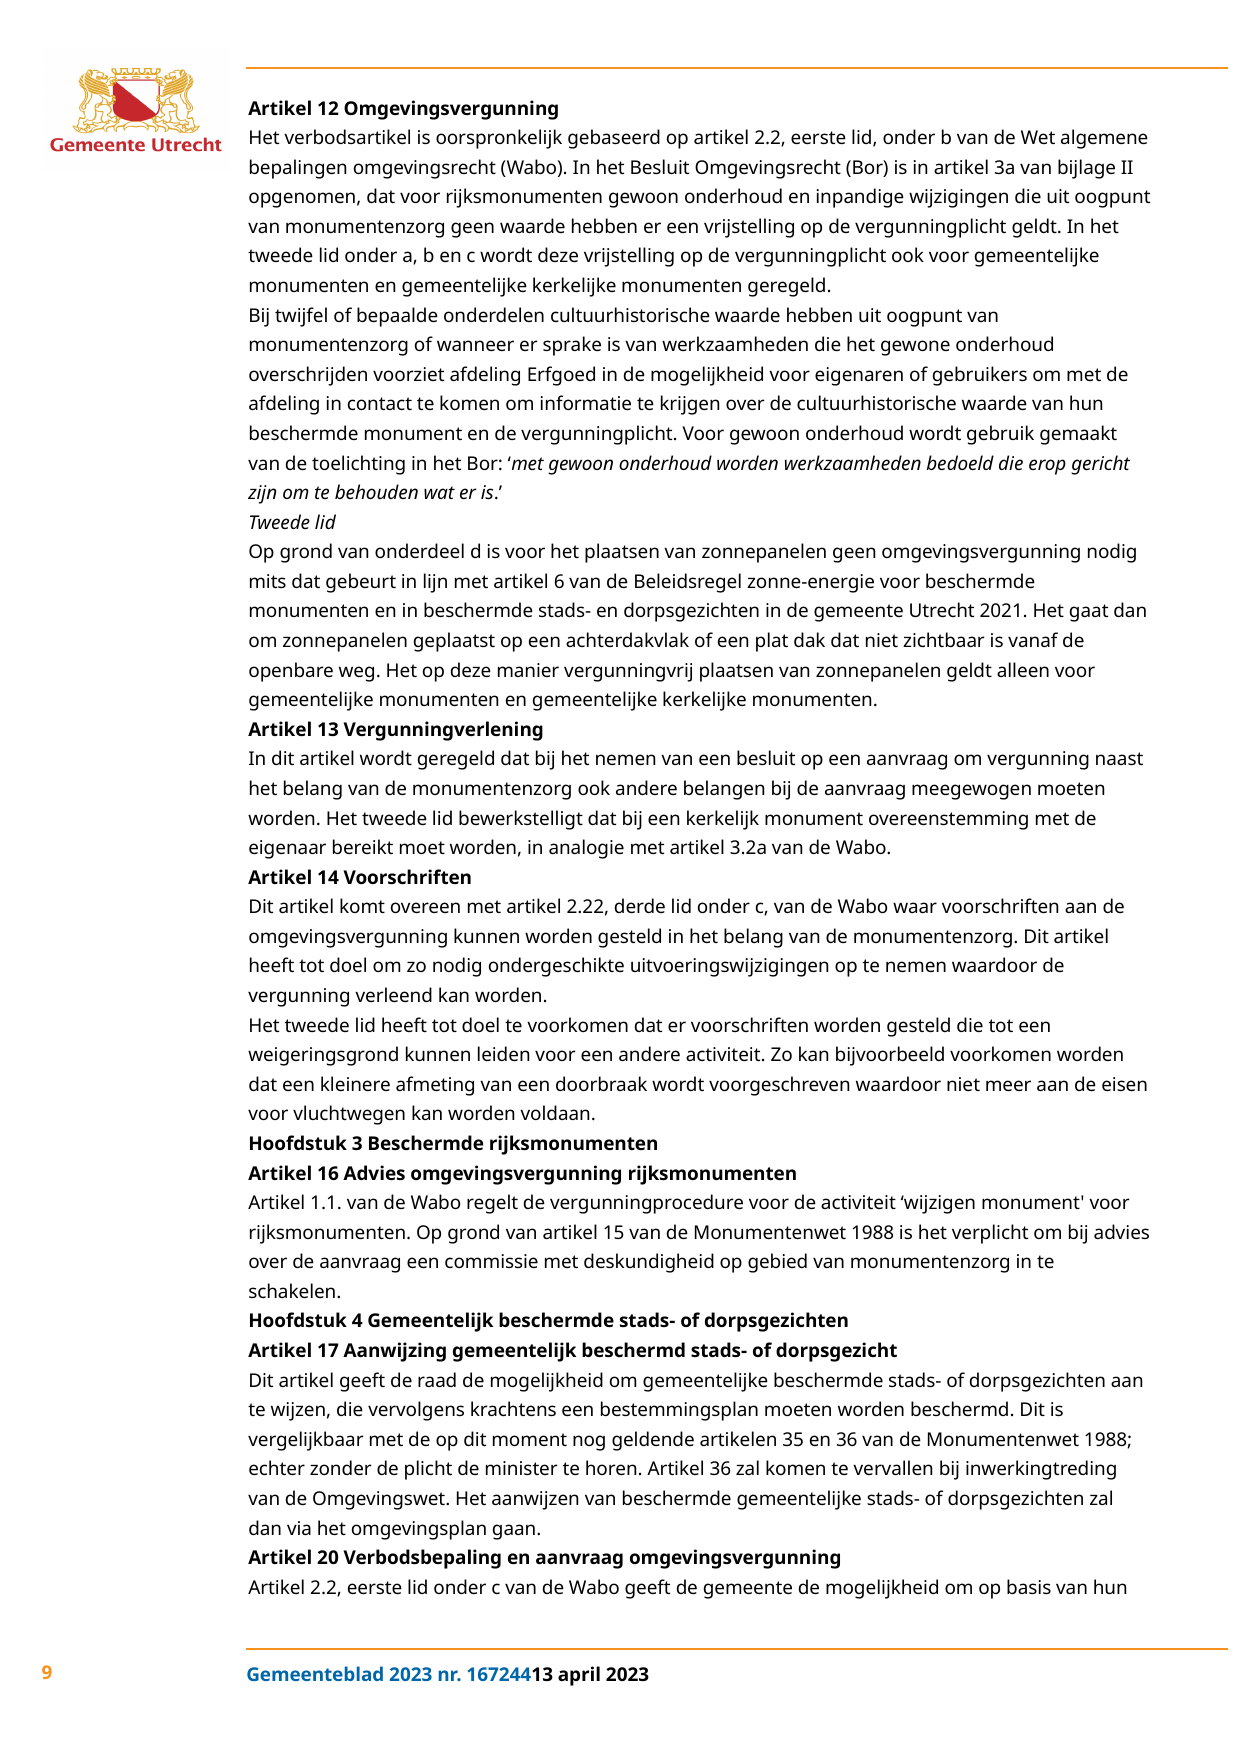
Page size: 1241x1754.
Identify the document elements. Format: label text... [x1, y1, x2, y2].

text Dit artikel geeft de raad de mogelijkheid om gemeentelijke beschermde stads- of dorpsgezichten aan te wijzen, die vervolgens krachtens een bestemmingsplan moeten worden beschermd. Dit is vergelijkbaar met de op dit moment nog geldende artikelen 35 en 36 van de Monumentenwet 1988; echter zonder de plicht de minister te horen. Artikel 36 zal komen te vervallen bij inwerkingtreding van de Omgevingswet. Het aanwijzen van beschermde gemeentelijke stads- of dorpsgezichten zal dan via het omgevingsplan gaan. [248, 1367, 1152, 1541]
text Het tweede lid heeft tot doel te voorkomen dat er voorschriften worden gesteld die tot een weigeringsgrond kunnen leiden voor een andere activiteit. Zo kan bijvoorbeeld voorkomen worden dat een kleinere afmeting van een doorbraak wordt voorgeschreven waardoor niet meer aan de eisen voor vluchtwegen kan worden voldaan. [248, 1012, 1152, 1126]
text Artikel 2.2, eerste lid onder c van de Wabo geeft de gemeente de mogelijkheid om op basis van hun [248, 1574, 1152, 1600]
text Artikel 14 Voorschriften [248, 864, 1152, 890]
text Artikel 13 Vergunningverlening [248, 716, 1152, 742]
text Bij twijfel of bepaalde onderdelen cultuurhistorische waarde hebben uit oogpunt van monumentenzorg of wanneer er sprake is van werkzaamheden die het gewone onderhoud overschrijden voorziet afdeling Erfgoed in de mogelijkheid voor eigenaren of gebruikers om met de afdeling in contact te komen om informatie te krijgen over de cultuurhistorische waarde van hun beschermde monument en de vergunningplicht. Voor gewoon onderhoud wordt gebruik gemaakt van de toelichting in het Bor: ‘met gewoon onderhoud worden werkzaamheden bedoeld die erop gericht zijn om te behouden wat er is.’ [248, 302, 1152, 505]
text Op grond van onderdeel d is voor het plaatsen van zonnepanelen geen omgevingsvergunning nodig mits dat gebeurt in lijn met artikel 6 van de Beleidsregel zonne-energie voor beschermde monumenten en in beschermde stads- en dorpsgezichten in de gemeente Utrecht 2021. Het gaat dan om zonnepanelen geplaatst op een achterdakvlak of een plat dak dat niet zichtbaar is vanaf de openbare weg. Het op deze manier vergunningvrij plaatsen van zonnepanelen geldt alleen voor gemeentelijke monumenten en gemeentelijke kerkelijke monumenten. [248, 538, 1152, 712]
text Dit artikel komt overeen met artikel 2.22, derde lid onder c, van de Wabo waar voorschriften aan de omgevingsvergunning kunnen worden gesteld in het belang van de monumentenzorg. Dit artikel heeft tot doel om zo nodig ondergeschikte uitvoeringswijzigingen op te nemen waardoor de vergunning verleend kan worden. [248, 893, 1152, 1008]
text Artikel 20 Verbodsbepaling en aanvraag omgevingsvergunning [248, 1544, 1152, 1570]
text Tweede lid [248, 509, 1152, 535]
text Het verbodsartikel is oorspronkelijk gebaseerd op artikel 2.2, eerste lid, onder b van de Wet algemene bepalingen omgevingsrecht (Wabo). In het Besluit Omgevingsrecht (Bor) is in artikel 3a van bijlage II opgenomen, dat voor rijksmonumenten gewoon onderhoud en inpandige wijzigingen die uit oogpunt van monumentenzorg geen waarde hebben er een vrijstelling op de vergunningplicht geldt. In het tweede lid onder a, b en c wordt deze vrijstelling op de vergunningplicht ook voor gemeentelijke monumenten en gemeentelijke kerkelijke monumenten geregeld. [248, 124, 1152, 298]
text Artikel 12 Omgevingsvergunning [248, 95, 1152, 121]
text Artikel 17 Aanwijzing gemeentelijk beschermd stads- of dorpsgezicht [248, 1337, 1152, 1363]
text Hoofdstuk 4 Gemeentelijk beschermde stads- of dorpsgezichten [248, 1308, 1152, 1333]
text Artikel 16 Advies omgevingsvergunning rijksmonumenten [248, 1160, 1152, 1186]
text Hoofdstuk 3 Beschermde rijksmonumenten [248, 1130, 1152, 1156]
text In dit artikel wordt geregeld dat bij het nemen van een besluit op een aanvraag om vergunning naast het belang van de monumentenzorg ook andere belangen bij de aanvraag meegewogen moeten worden. Het tweede lid bewerkstelligt dat bij een kerkelijk monument overeenstemming met de eigenaar bereikt moet worden, in analogie met artikel 3.2a van de Wabo. [248, 746, 1152, 860]
text Artikel 1.1. van de Wabo regelt de vergunningprocedure voor de activiteit ‘wijzigen monument' voor rijksmonumenten. Op grond van artikel 15 van de Monumentenwet 1988 is het verplicht om bij advies over de aanvraag een commissie met deskundigheid op gebied van monumentenzorg in te schakelen. [248, 1189, 1152, 1304]
picture [41, 47, 231, 172]
